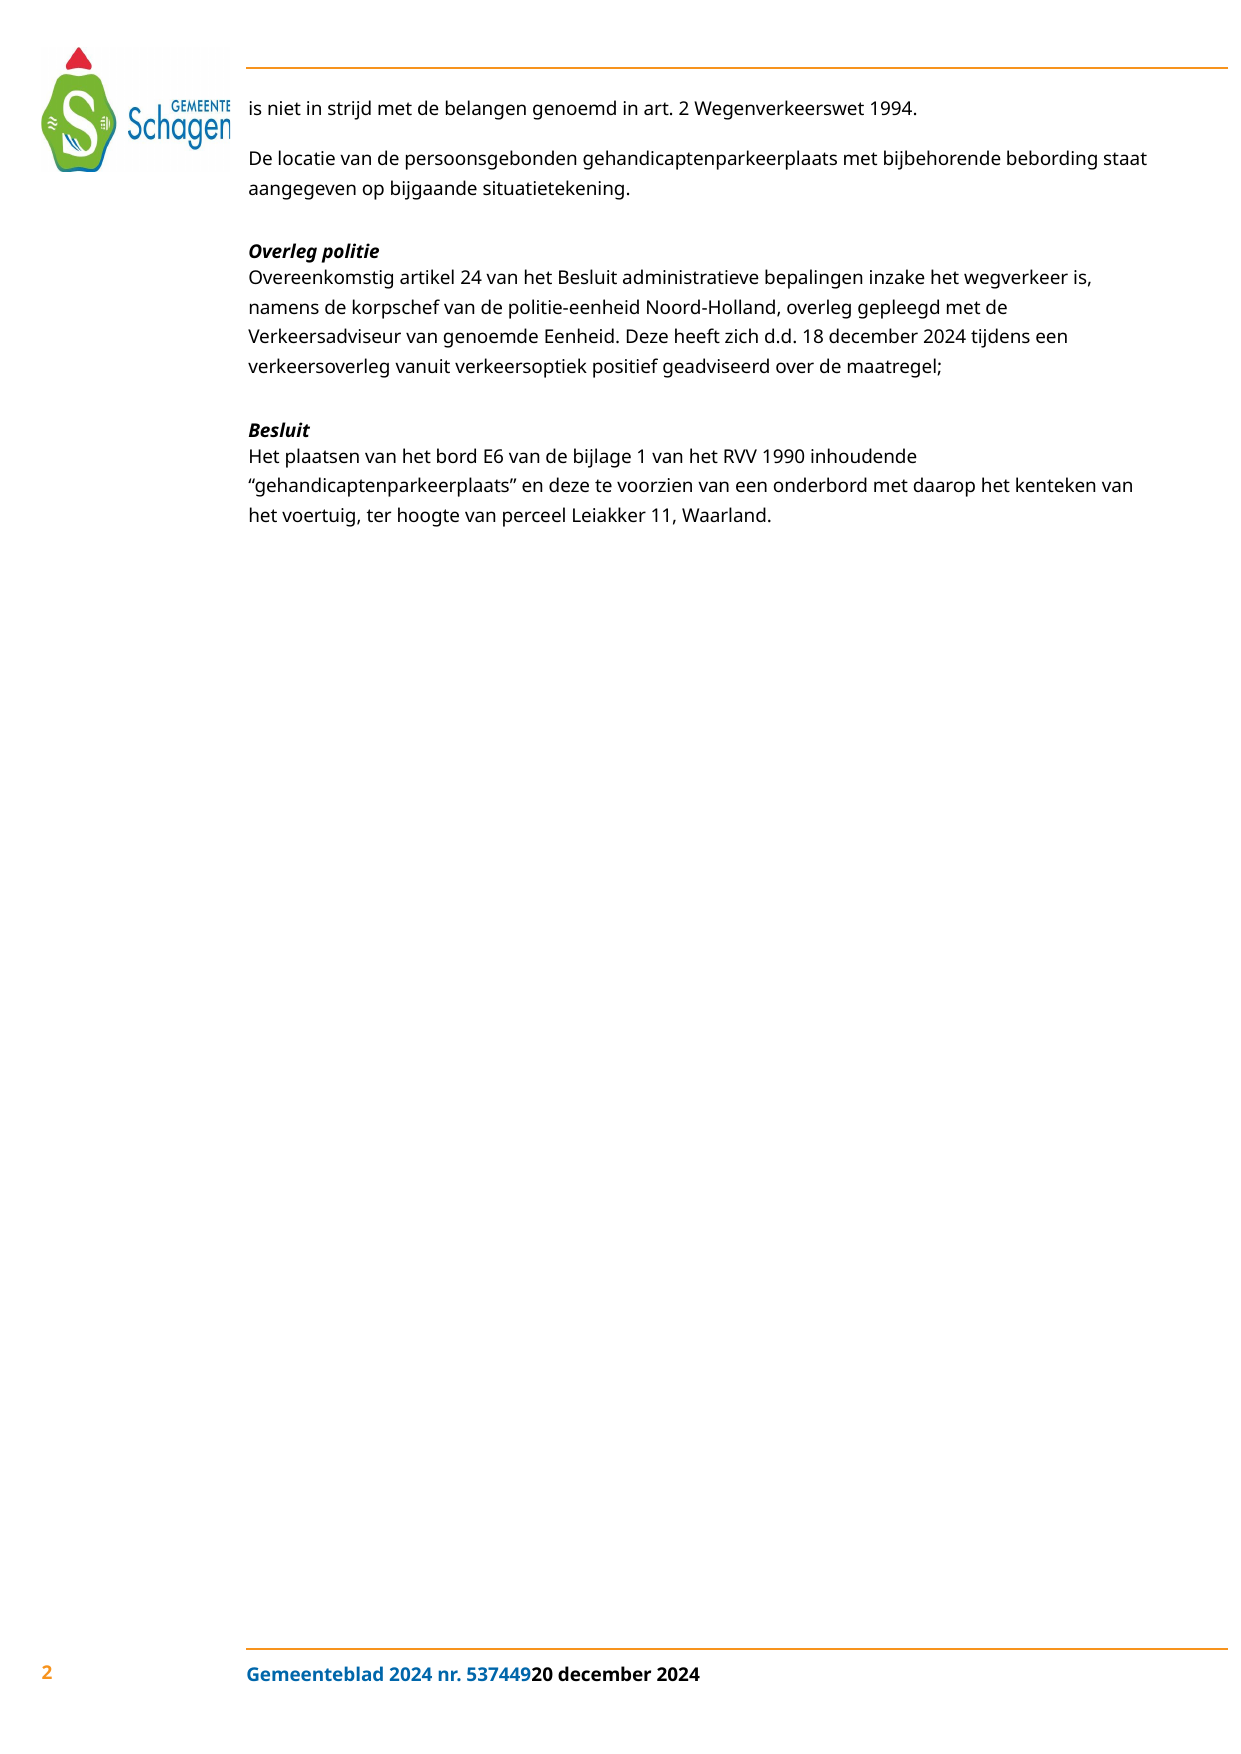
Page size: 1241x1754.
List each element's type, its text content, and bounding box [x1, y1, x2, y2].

text Overeenkomstig artikel 24 van het Besluit administratieve bepalingen inzake het wegverkeer is, namens de korpschef van de politie-eenheid Noord-Holland, overleg gepleegd met de Verkeersadviseur van genoemde Eenheid. Deze heeft zich d.d. 18 december 2024 tijdens een verkeersoverleg vanuit verkeersoptiek positief geadviseerd over de maatregel; [248, 264, 1152, 379]
text De locatie van de persoonsgebonden gehandicaptenparkeerplaats met bijbehorende bebording staat aangegeven op bijgaande situatietekening. [248, 145, 1152, 201]
text is niet in strijd met de belangen genoemd in art. 2 Wegenverkeerswet 1994. [248, 95, 1152, 121]
picture [41, 47, 231, 172]
text Het plaatsen van het bord E6 van de bijlage 1 van het RVV 1990 inhoudende “gehandicaptenparkeerplaats” en deze te voorzien van een onderbord met daarop het kenteken van het voertuig, ter hoogte van perceel Leiakker 11, Waarland. [248, 443, 1152, 528]
text Overleg politie [248, 239, 1152, 264]
text Besluit [248, 417, 1152, 443]
